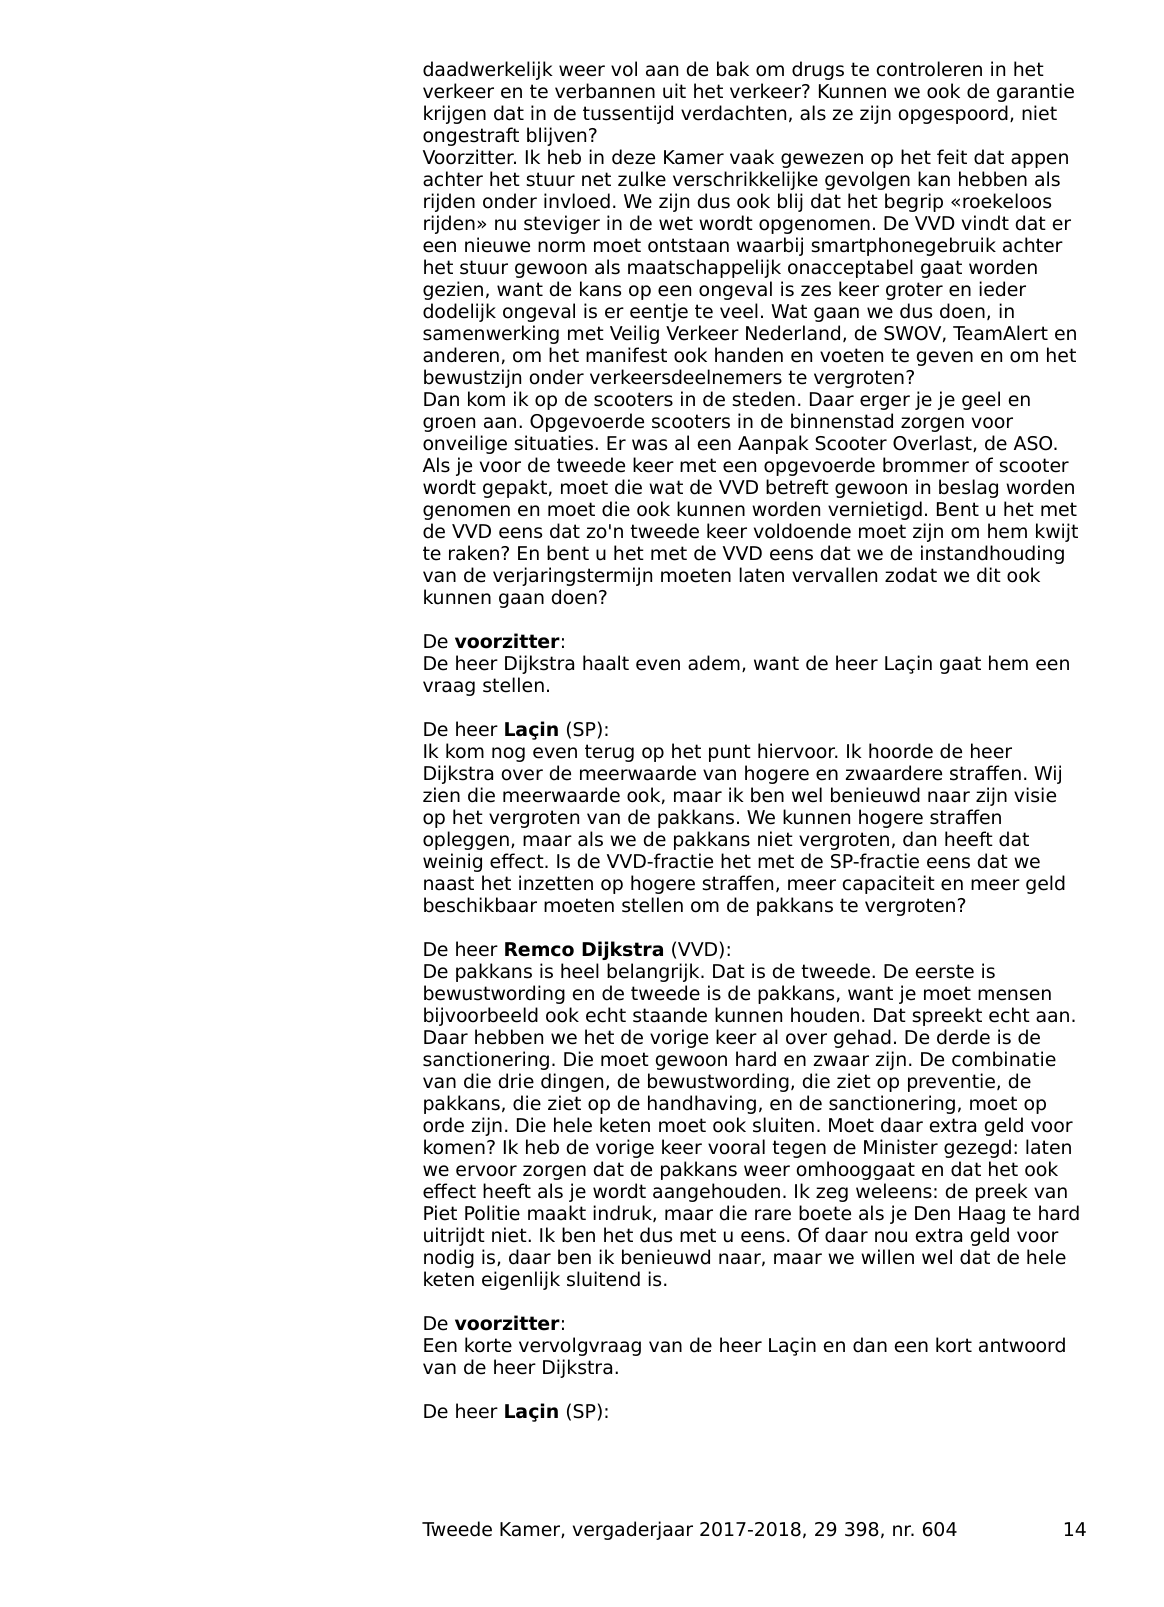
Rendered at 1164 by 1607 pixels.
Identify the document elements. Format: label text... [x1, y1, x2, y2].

text Een korte vervolgvraag van de heer Laçin en dan een kort antwoord van de heer Dijkstra. [422, 1335, 1087, 1379]
text De voorzitter: [422, 631, 1087, 653]
text Dan kom ik op de scooters in de steden. Daar erger je je geel en groen aan. Opgevoerde scooters in de binnenstad zorgen voor onveilige situaties. Er was al een Aanpak Scooter Overlast, de ASO. Als je voor de tweede keer met een opgevoerde brommer of scooter wordt gepakt, moet die wat de VVD betreft gewoon in beslag worden genomen en moet die ook kunnen worden vernietigd. Bent u het met de VVD eens dat zo'n tweede keer voldoende moet zijn om hem kwijt te raken? En bent u het met de VVD eens dat we de instandhouding van de verjaringstermijn moeten laten vervallen zodat we dit ook kunnen gaan doen? [422, 389, 1087, 608]
text De heer Dijkstra haalt even adem, want de heer Laçin gaat hem een vraag stellen. [422, 653, 1087, 697]
text De voorzitter: [422, 1313, 1087, 1335]
text De pakkans is heel belangrijk. Dat is de tweede. De eerste is bewustwording en de tweede is de pakkans, want je moet mensen bijvoorbeeld ook echt staande kunnen houden. Dat spreekt echt aan. Daar hebben we het de vorige keer al over gehad. De derde is de sanctionering. Die moet gewoon hard en zwaar zijn. De combinatie van die drie dingen, de bewustwording, die ziet op preventie, de pakkans, die ziet op de handhaving, en de sanctionering, moet op orde zijn. Die hele keten moet ook sluiten. Moet daar extra geld voor komen? Ik heb de vorige keer vooral tegen de Minister gezegd: laten we ervoor zorgen dat de pakkans weer omhooggaat en dat het ook effect heeft als je wordt aangehouden. Ik zeg weleens: de preek van Piet Politie maakt indruk, maar die rare boete als je Den Haag te hard uitrijdt niet. Ik ben het dus met u eens. Of daar nou extra geld voor nodig is, daar ben ik benieuwd naar, maar we willen wel dat de hele keten eigenlijk sluitend is. [422, 961, 1087, 1291]
text De heer Laçin (SP): [422, 1401, 1087, 1423]
text De heer Remco Dijkstra (VVD): [422, 939, 1087, 961]
text De heer Laçin (SP): [422, 719, 1087, 741]
text daadwerkelijk weer vol aan de bak om drugs te controleren in het verkeer en te verbannen uit het verkeer? Kunnen we ook de garantie krijgen dat in de tussentijd verdachten, als ze zijn opgespoord, niet ongestraft blijven? [422, 59, 1087, 147]
text Ik kom nog even terug op het punt hiervoor. Ik hoorde de heer Dijkstra over de meerwaarde van hogere en zwaardere straffen. Wij zien die meerwaarde ook, maar ik ben wel benieuwd naar zijn visie op het vergroten van de pakkans. We kunnen hogere straffen opleggen, maar als we de pakkans niet vergroten, dan heeft dat weinig effect. Is de VVD-fractie het met de SP-fractie eens dat we naast het inzetten op hogere straffen, meer capaciteit en meer geld beschikbaar moeten stellen om de pakkans te vergroten? [422, 741, 1087, 917]
text Voorzitter. Ik heb in deze Kamer vaak gewezen op het feit dat appen achter het stuur net zulke verschrikkelijke gevolgen kan hebben als rijden onder invloed. We zijn dus ook blij dat het begrip «roekeloos rijden» nu steviger in de wet wordt opgenomen. De VVD vindt dat er een nieuwe norm moet ontstaan waarbij smartphonegebruik achter het stuur gewoon als maatschappelijk onacceptabel gaat worden gezien, want de kans op een ongeval is zes keer groter en ieder dodelijk ongeval is er eentje te veel. Wat gaan we dus doen, in samenwerking met Veilig Verkeer Nederland, de SWOV, TeamAlert en anderen, om het manifest ook handen en voeten te geven en om het bewustzijn onder verkeersdeelnemers te vergroten? [422, 147, 1087, 389]
